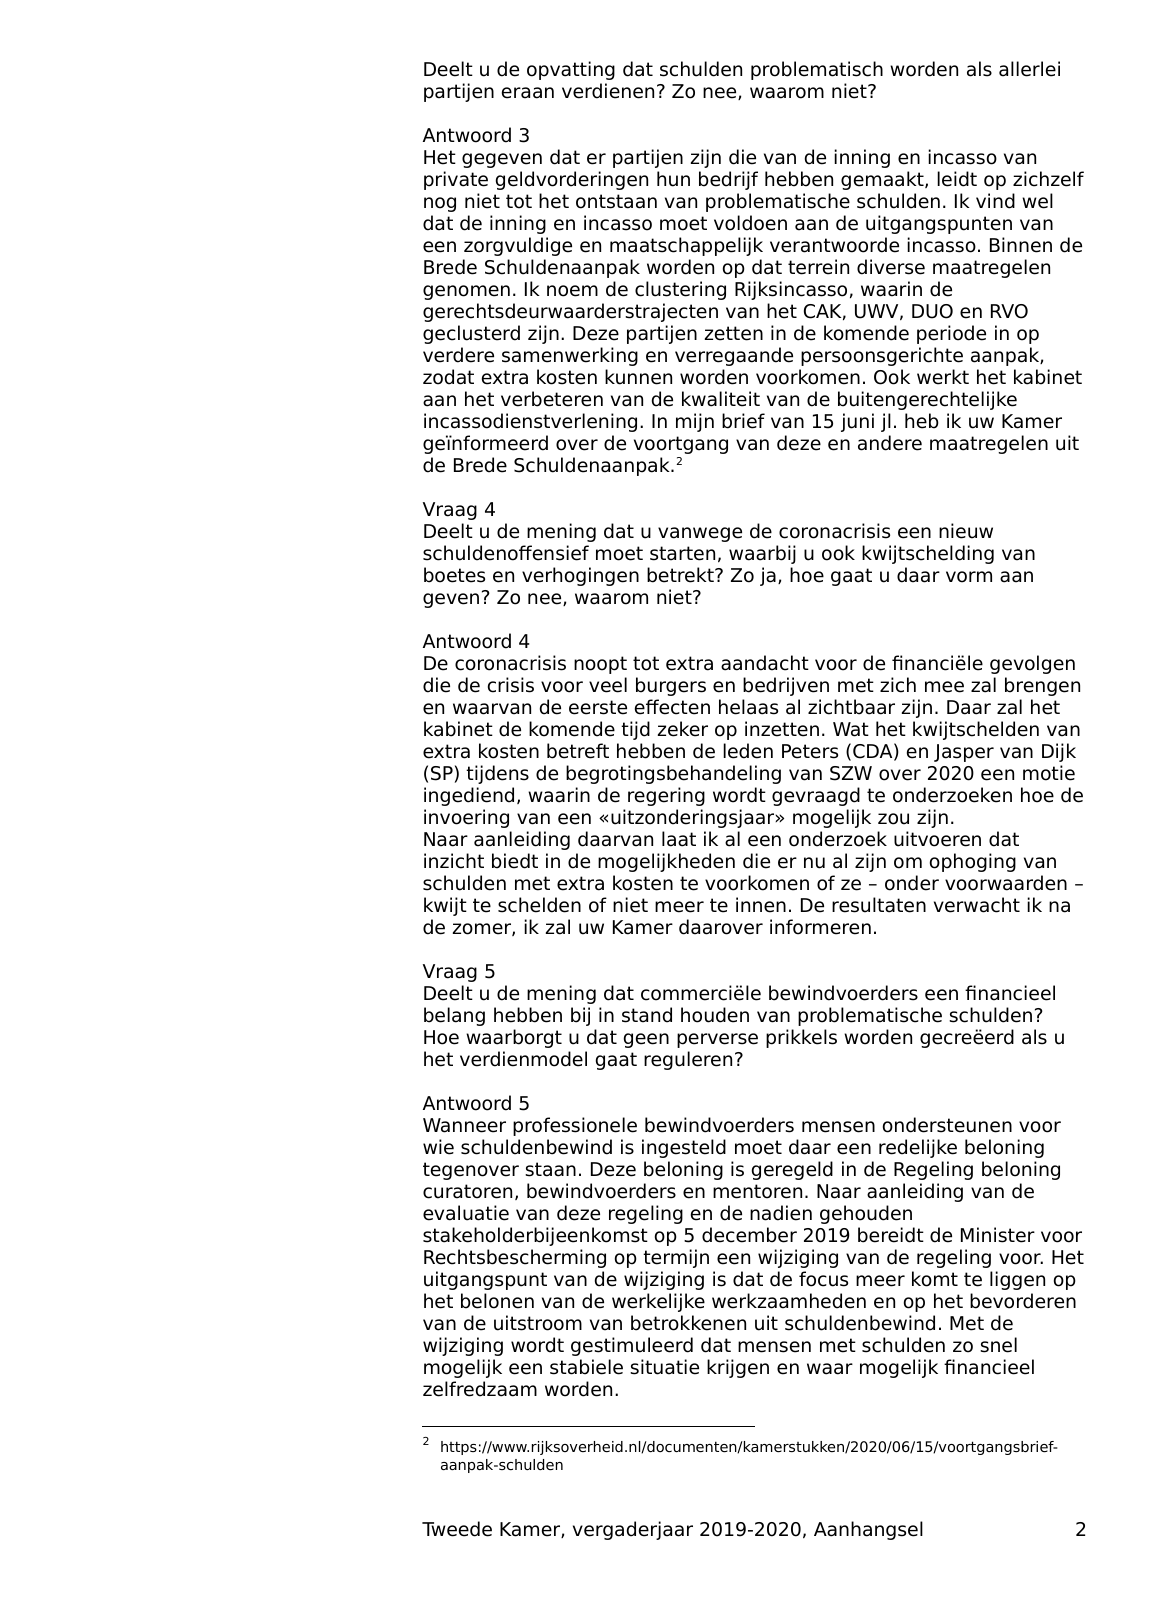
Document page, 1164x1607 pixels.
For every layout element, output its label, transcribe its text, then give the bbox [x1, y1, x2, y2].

text Antwoord 4 [422, 631, 1087, 653]
text Deelt u de mening dat u vanwege de coronacrisis een nieuw schuldenoffensief moet starten, waarbij u ook kwijtschelding van boetes en verhogingen betrekt? Zo ja, hoe gaat u daar vorm aan geven? Zo nee, waarom niet? [422, 521, 1087, 609]
text Antwoord 3 [422, 125, 1087, 147]
text Deelt u de mening dat commerciële bewindvoerders een financieel belang hebben bij in stand houden van problematische schulden? Hoe waarborgt u dat geen perverse prikkels worden gecreëerd als u het verdienmodel gaat reguleren? [422, 983, 1087, 1071]
text Deelt u de opvatting dat schulden problematisch worden als allerlei partijen eraan verdienen? Zo nee, waarom niet? [422, 59, 1087, 103]
text Het gegeven dat er partijen zijn die van de inning en incasso van private geldvorderingen hun bedrijf hebben gemaakt, leidt op zichzelf nog niet tot het ontstaan van problematische schulden. Ik vind wel dat de inning en incasso moet voldoen aan de uitgangspunten van een zorgvuldige en maatschappelijk verantwoorde incasso. Binnen de Brede Schuldenaanpak worden op dat terrein diverse maatregelen genomen. Ik noem de clustering Rijksincasso, waarin de gerechtsdeurwaarderstrajecten van het CAK, UWV, DUO en RVO geclusterd zijn. Deze partijen zetten in de komende periode in op verdere samenwerking en verregaande persoonsgerichte aanpak, zodat extra kosten kunnen worden voorkomen. Ook werkt het kabinet aan het verbeteren van de kwaliteit van de buitengerechtelijke incassodienstverlening. In mijn brief van 15 juni jl. heb ik uw Kamer geïnformeerd over de voortgang van deze en andere maatregelen uit de Brede Schuldenaanpak. [422, 147, 1087, 477]
text Vraag 5 [422, 961, 1087, 983]
text De coronacrisis noopt tot extra aandacht voor de financiële gevolgen die de crisis voor veel burgers en bedrijven met zich mee zal brengen en waarvan de eerste effecten helaas al zichtbaar zijn. Daar zal het kabinet de komende tijd zeker op inzetten. Wat het kwijtschelden van extra kosten betreft hebben de leden Peters (CDA) en Jasper van Dijk (SP) tijdens de begrotingsbehandeling van SZW over 2020 een motie ingediend, waarin de regering wordt gevraagd te onderzoeken hoe de invoering van een «uitzonderingsjaar» mogelijk zou zijn. [422, 653, 1087, 829]
text Vraag 4 [422, 499, 1087, 521]
text Antwoord 5 [422, 1093, 1087, 1115]
text https://www.rijksoverheid.nl/documenten/kamerstukken/2020/06/15/voortgangsbrief-aanpak-schulden [422, 1435, 1087, 1474]
text Naar aanleiding daarvan laat ik al een onderzoek uitvoeren dat inzicht biedt in de mogelijkheden die er nu al zijn om ophoging van schulden met extra kosten te voorkomen of ze – onder voorwaarden – kwijt te schelden of niet meer te innen. De resultaten verwacht ik na de zomer, ik zal uw Kamer daarover informeren. [422, 829, 1087, 939]
text Wanneer professionele bewindvoerders mensen ondersteunen voor wie schuldenbewind is ingesteld moet daar een redelijke beloning tegenover staan. Deze beloning is geregeld in de Regeling beloning curatoren, bewindvoerders en mentoren. Naar aanleiding van de evaluatie van deze regeling en de nadien gehouden stakeholderbijeenkomst op 5 december 2019 bereidt de Minister voor Rechtsbescherming op termijn een wijziging van de regeling voor. Het uitgangspunt van de wijziging is dat de focus meer komt te liggen op het belonen van de werkelijke werkzaamheden en op het bevorderen van de uitstroom van betrokkenen uit schuldenbewind. Met de wijziging wordt gestimuleerd dat mensen met schulden zo snel mogelijk een stabiele situatie krijgen en waar mogelijk financieel zelfredzaam worden. [422, 1115, 1087, 1401]
